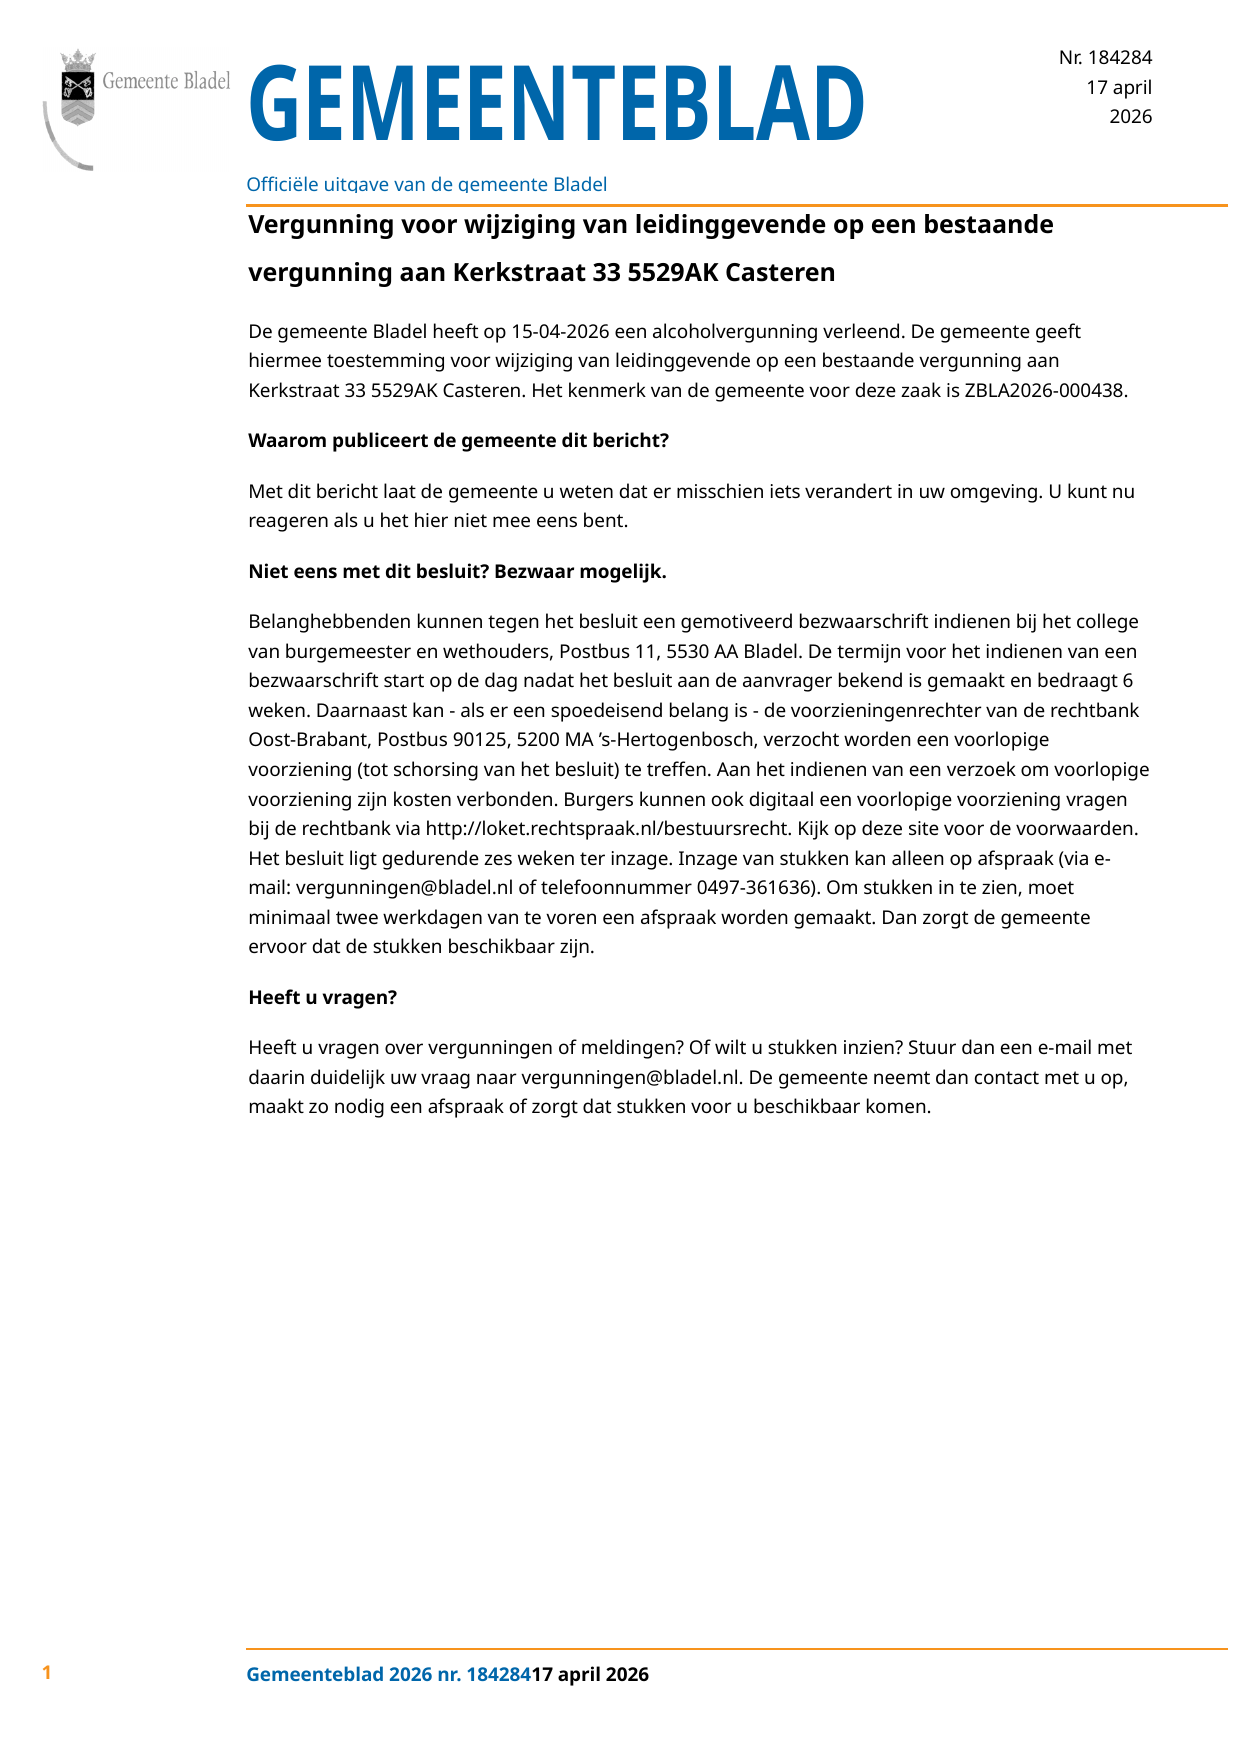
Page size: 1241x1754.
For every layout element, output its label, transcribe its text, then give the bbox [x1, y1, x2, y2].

text De gemeente Bladel heeft op 15-04-2026 een alcoholvergunning verleend. De gemeente geeft hiermee toestemming voor wijziging van leidinggevende op een bestaande vergunning aan Kerkstraat 33 5529AK Casteren. Het kenmerk van de gemeente voor deze zaak is ZBLA2026-000438. [248, 318, 1152, 403]
picture [41, 47, 231, 172]
text Met dit bericht laat de gemeente u weten dat er misschien iets verandert in uw omgeving. U kunt nu reageren als u het hier niet mee eens bent. [248, 478, 1152, 533]
text Niet eens met dit besluit? Bezwaar mogelijk. [248, 558, 1152, 584]
text Vergunning voor wijziging van leidinggevende op een bestaande vergunning aan Kerkstraat 33 5529AK Casteren [248, 207, 1152, 288]
text Heeft u vragen? [248, 984, 1152, 1010]
text Waarom publiceert de gemeente dit bericht? [248, 427, 1152, 453]
text Heeft u vragen over vergunningen of meldingen? Of wilt u stukken inzien? Stuur dan een e-mail met daarin duidelijk uw vraag naar vergunningen@bladel.nl. De gemeente neemt dan contact met u op, maakt zo nodig een afspraak of zorgt dat stukken voor u beschikbaar komen. [248, 1034, 1152, 1119]
text Belanghebbenden kunnen tegen het besluit een gemotiveerd bezwaarschrift indienen bij het college van burgemeester en wethouders, Postbus 11, 5530 AA Bladel. De termijn voor het indienen van een bezwaarschrift start op de dag nadat het besluit aan de aanvrager bekend is gemaakt en bedraagt 6 weken. Daarnaast kan - als er een spoedeisend belang is - de voorzieningenrechter van de rechtbank Oost-Brabant, Postbus 90125, 5200 MA ’s-Hertogenbosch, verzocht worden een voorlopige voorziening (tot schorsing van het besluit) te treffen. Aan het indienen van een verzoek om voorlopige voorziening zijn kosten verbonden. Burgers kunnen ook digitaal een voorlopige voorziening vragen bij de rechtbank via http://loket.rechtspraak.nl/bestuursrecht. Kijk op deze site voor de voorwaarden. Het besluit ligt gedurende zes weken ter inzage. Inzage van stukken kan alleen op afspraak (via e-mail: vergunningen@bladel.nl of telefoonnummer 0497-361636). Om stukken in te zien, moet minimaal twee werkdagen van te voren een afspraak worden gemaakt. Dan zorgt de gemeente ervoor dat de stukken beschikbaar zijn. [248, 608, 1152, 959]
